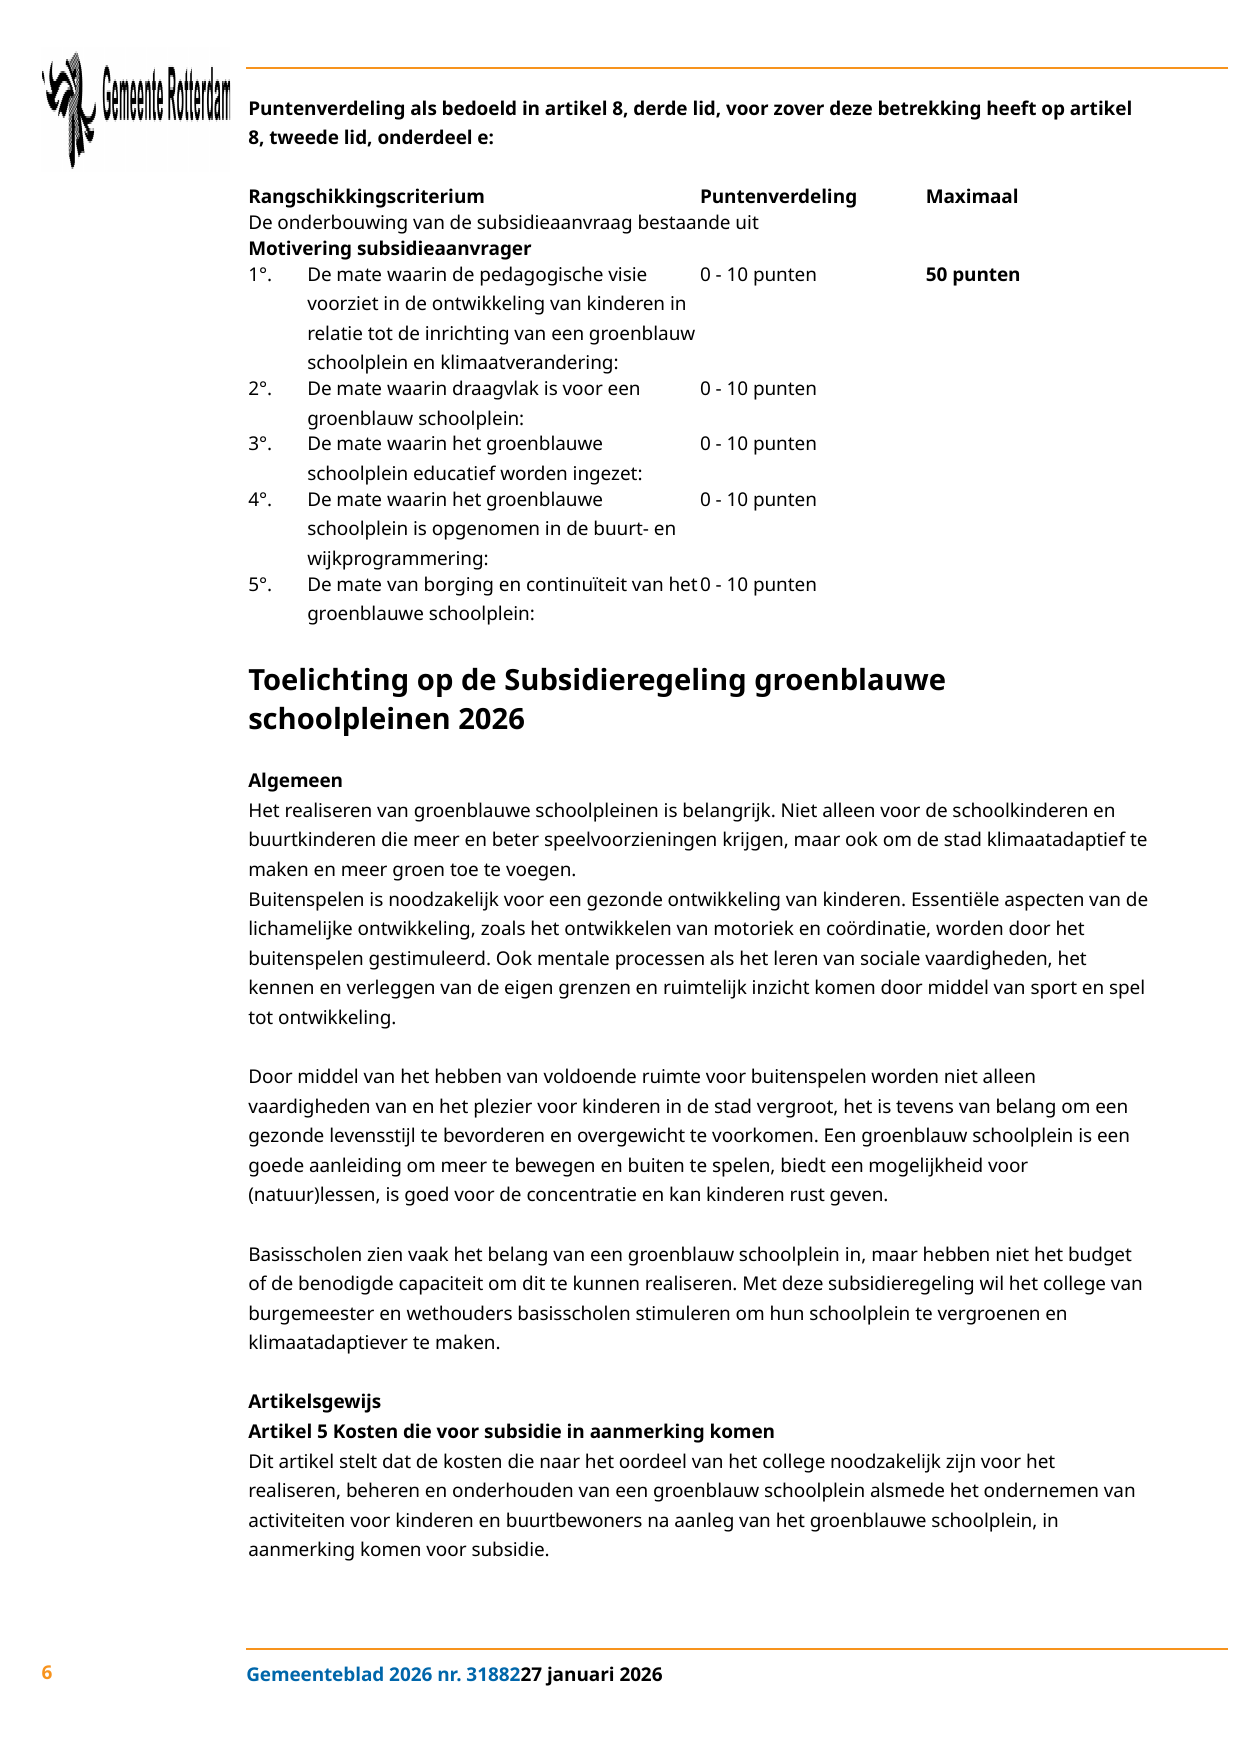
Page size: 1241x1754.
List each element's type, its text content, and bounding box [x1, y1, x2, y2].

table_header Rangschikkingscriterium [248, 184, 700, 209]
picture [41, 47, 231, 172]
table_header Puntenverdeling [700, 184, 926, 209]
text Puntenverdeling als bedoeld in artikel 8, derde lid, voor zover deze betrekking heeft op artikel 8, tweede lid, onderdeel e: [248, 95, 1152, 150]
text Artikel 5 Kosten die voor subsidie in aanmerking komen [248, 1418, 1152, 1444]
table_cell 0 - 10 punten [700, 486, 926, 571]
table_cell De mate waarin het groenblauwe schoolplein is opgenomen in de buurt- en wijkprogrammering: [248, 486, 700, 571]
text Toelichting op de Subsidieregeling groenblauwe schoolpleinen 2026 [248, 659, 1152, 738]
text Artikelsgewijs [248, 1389, 1152, 1414]
table_header Maximaal [926, 184, 1152, 209]
text Basisscholen zien vaak het belang van een groenblauw schoolplein in, maar hebben niet het budget of de benodigde capaciteit om dit te kunnen realiseren. Met deze subsidieregeling wil het college van burgemeester en wethouders basisscholen stimuleren om hun schoolplein te vergroenen en klimaatadaptiever te maken. [248, 1241, 1152, 1355]
text Door middel van het hebben van voldoende ruimte voor buitenspelen worden niet alleen vaardigheden van en het plezier voor kinderen in de stad vergroot, het is tevens van belang om een gezonde levensstijl te bevorderen en overgewicht te voorkomen. Een groenblauw schoolplein is een goede aanleiding om meer te bewegen en buiten te spelen, biedt een mogelijkheid voor (natuur)lessen, is goed voor de concentratie en kan kinderen rust geven. [248, 1063, 1152, 1207]
text Buitenspelen is noodzakelijk voor een gezonde ontwikkeling van kinderen. Essentiële aspecten van de lichamelijke ontwikkeling, zoals het ontwikkelen van motoriek en coördinatie, worden door het buitenspelen gestimuleerd. Ook mentale processen als het leren van sociale vaardigheden, het kennen en verleggen van de eigen grenzen en ruimtelijk inzicht komen door middel van sport en spel tot ontwikkeling. [248, 886, 1152, 1030]
text Algemeen [248, 767, 1152, 793]
table_cell De mate waarin het groenblauwe schoolplein educatief worden ingezet: [248, 431, 700, 486]
table_cell 0 - 10 punten [700, 571, 926, 626]
table_cell 0 - 10 punten [700, 431, 926, 486]
table_cell De mate van borging en continuïteit van het groenblauwe schoolplein: [248, 571, 700, 626]
table_cell 0 - 10 punten [700, 261, 926, 375]
table_cell De mate waarin draagvlak is voor een groenblauw schoolplein: [248, 375, 700, 431]
table_cell 50 punten [926, 261, 1152, 626]
table_cell Motivering subsidieaanvrager [248, 235, 1152, 261]
table_cell 0 - 10 punten [700, 375, 926, 431]
table_cell De onderbouwing van de subsidieaanvraag bestaande uit [248, 209, 1152, 235]
text Het realiseren van groenblauwe schoolpleinen is belangrijk. Niet alleen voor de schoolkinderen en buurtkinderen die meer en beter speelvoorzieningen krijgen, maar ook om de stad klimaatadaptief te maken en meer groen toe te voegen. [248, 797, 1152, 882]
text Dit artikel stelt dat de kosten die naar het oordeel van het college noodzakelijk zijn voor het realiseren, beheren en onderhouden van een groenblauw schoolplein alsmede het ondernemen van activiteiten voor kinderen en buurtbewoners na aanleg van het groenblauwe schoolplein, in aanmerking komen voor subsidie. [248, 1448, 1152, 1562]
table_cell De mate waarin de pedagogische visie voorziet in de ontwikkeling van kinderen in relatie tot de inrichting van een groenblauw schoolplein en klimaatverandering: [248, 261, 700, 375]
